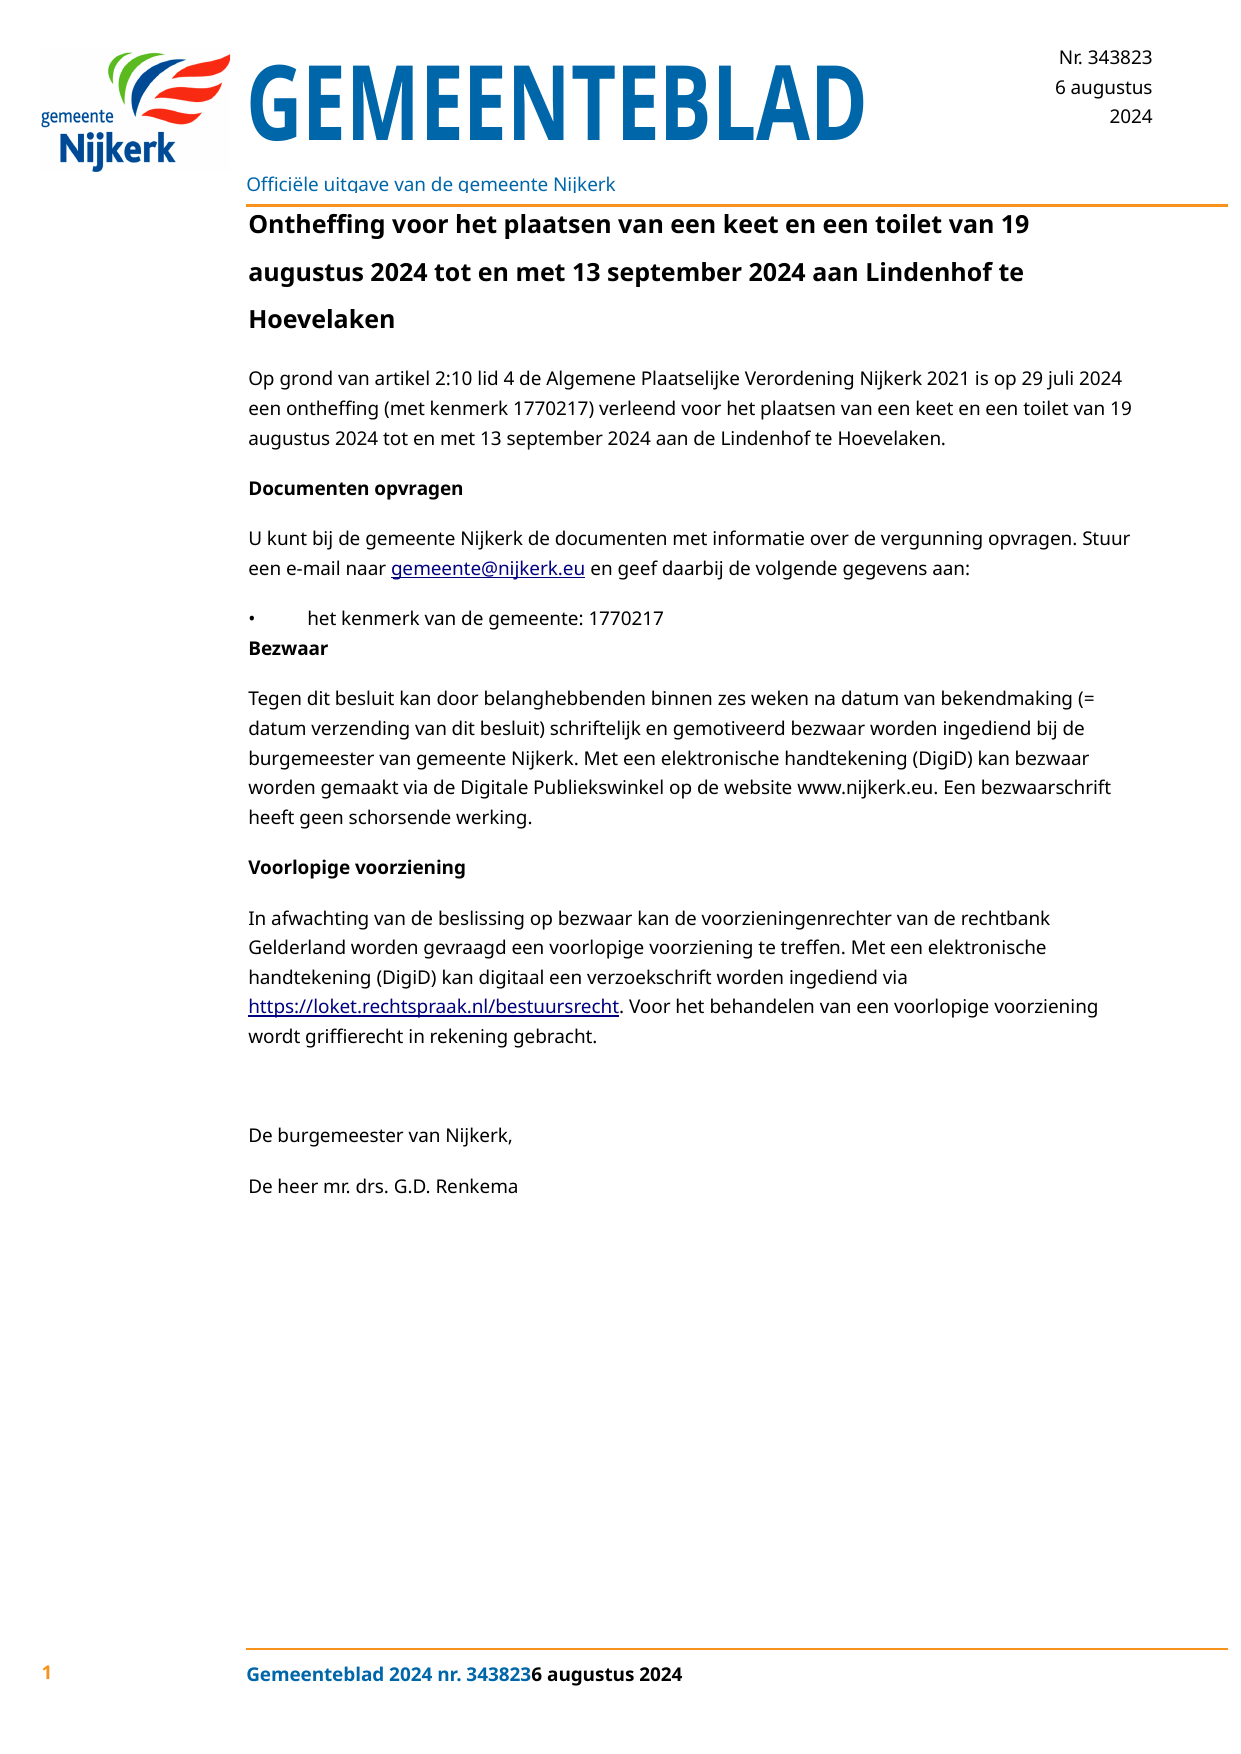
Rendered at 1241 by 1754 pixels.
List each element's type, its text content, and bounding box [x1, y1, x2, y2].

text Voorlopige voorziening [248, 854, 1152, 880]
picture [41, 47, 231, 172]
text Documenten opvragen [248, 475, 1152, 501]
text Op grond van artikel 2:10 lid 4 de Algemene Plaatselijke Verordening Nijkerk 2021 is op 29 juli 2024 een ontheffing (met kenmerk 1770217) verleend voor het plaatsen van een keet en een toilet van 19 augustus 2024 tot en met 13 september 2024 aan de Lindenhof te Hoevelaken. [248, 366, 1152, 450]
text Tegen dit besluit kan door belanghebbenden binnen zes weken na datum van bekendmaking (= datum verzending van dit besluit) schriftelijk en gemotiveerd bezwaar worden ingediend bij de burgemeester van gemeente Nijkerk. Met een elektronische handtekening (DigiD) kan bezwaar worden gemaakt via de Digitale Publiekswinkel op de website www.nijkerk.eu. Een bezwaarschrift heeft geen schorsende werking. [248, 686, 1152, 829]
text De heer mr. drs. G.D. Renkema [248, 1174, 1152, 1199]
text Ontheffing voor het plaatsen van een keet en een toilet van 19 augustus 2024 tot en met 13 september 2024 aan Lindenhof te Hoevelaken [248, 207, 1152, 336]
text De burgemeester van Nijkerk, [248, 1122, 1152, 1148]
text In afwachting van de beslissing op bezwaar kan de voorzieningenrechter van de rechtbank Gelderland worden gevraagd een voorlopige voorziening te treffen. Met een elektronische handtekening (DigiD) kan digitaal een verzoekschrift worden ingediend via https://loket.rechtspraak.nl/bestuursrecht. Voor het behandelen van een voorlopige voorziening wordt griffierecht in rekening gebracht. [248, 905, 1152, 1049]
text Bezwaar [248, 635, 1152, 661]
text U kunt bij de gemeente Nijkerk de documenten met informatie over de vergunning opvragen. Stuur een e-mail naar gemeente@nijkerk.eu en geef daarbij de volgende gegevens aan: [248, 526, 1152, 581]
list het kenmerk van de gemeente: 1770217 [248, 606, 1152, 631]
